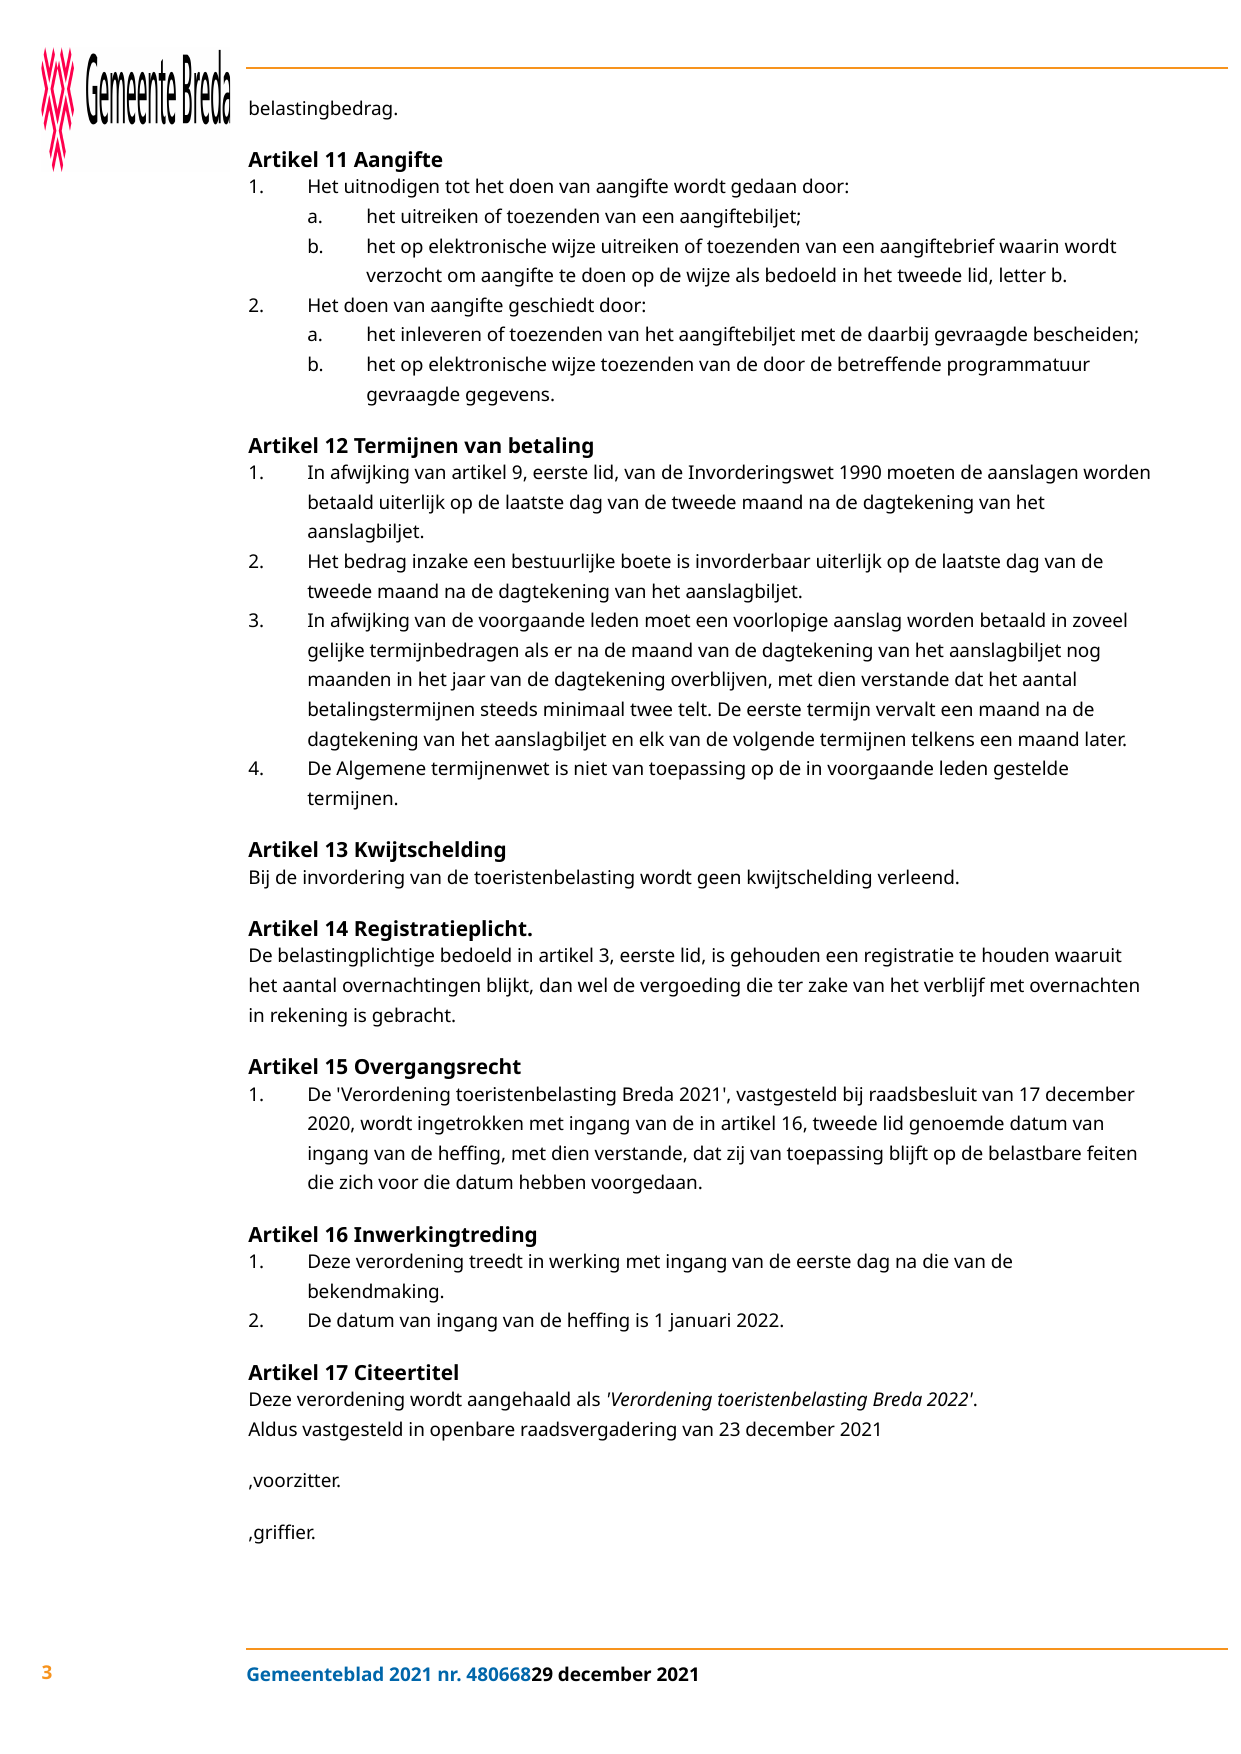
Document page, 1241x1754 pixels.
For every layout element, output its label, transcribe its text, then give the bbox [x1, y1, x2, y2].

list het op elektronische wijze toezenden van de door de betreffende programmatuur gevraagde gegevens. [307, 351, 1152, 406]
list De datum van ingang van de heffing is 1 januari 2022. [248, 1307, 1152, 1333]
list De 'Verordening toeristenbelasting Breda 2021', vastgesteld bij raadsbesluit van 17 december 2020, wordt ingetrokken met ingang van de in artikel 16, tweede lid genoemde datum van ingang van de heffing, met dien verstande, dat zij van toepassing blijft op de belastbare feiten die zich voor die datum hebben voorgedaan. [248, 1081, 1152, 1195]
list het uitreiken of toezenden van een aangiftebiljet; [307, 203, 1152, 229]
text De belastingplichtige bedoeld in artikel 3, eerste lid, is gehouden een registratie te houden waaruit het aantal overnachtingen blijkt, dan wel de vergoeding die ter zake van het verblijf met overnachten in rekening is gebracht. [248, 943, 1152, 1028]
text Bij de invordering van de toeristenbelasting wordt geen kwijtschelding verleend. [248, 864, 1152, 889]
text Artikel 15 Overgangsrecht [248, 1052, 1152, 1081]
text Aldus vastgesteld in openbare raadsvergadering van 23 december 2021 [248, 1416, 1152, 1442]
text Artikel 12 Termijnen van betaling [248, 431, 1152, 459]
list het inleveren of toezenden van het aangiftebiljet met de daarbij gevraagde bescheiden; [307, 322, 1152, 347]
text ,voorzitter. [248, 1467, 1152, 1493]
list het op elektronische wijze uitreiken of toezenden van een aangiftebrief waarin wordt verzocht om aangifte te doen op de wijze als bedoeld in het tweede lid, letter b. [307, 233, 1152, 288]
text Artikel 17 Citeertitel [248, 1358, 1152, 1386]
list In afwijking van artikel 9, eerste lid, van de Invorderingswet 1990 moeten de aanslagen worden betaald uiterlijk op de laatste dag van de tweede maand na de dagtekening van het aanslagbiljet. [248, 459, 1152, 544]
text Deze verordening wordt aangehaald als 'Verordening toeristenbelasting Breda 2022'. [248, 1386, 1152, 1412]
list Het bedrag inzake een bestuurlijke boete is invorderbaar uiterlijk op de laatste dag van de tweede maand na de dagtekening van het aanslagbiljet. [248, 548, 1152, 604]
text Artikel 14 Registratieplicht. [248, 914, 1152, 943]
text Artikel 11 Aangifte [248, 145, 1152, 174]
text ,griffier. [248, 1519, 1152, 1544]
picture [41, 47, 231, 172]
text Artikel 16 Inwerkingtreding [248, 1220, 1152, 1248]
list Het uitnodigen tot het doen van aangifte wordt gedaan door: [248, 174, 1152, 199]
list In afwijking van de voorgaande leden moet een voorlopige aanslag worden betaald in zoveel gelijke termijnbedragen als er na de maand van de dagtekening van het aanslagbiljet nog maanden in het jaar van de dagtekening overblijven, met dien verstande dat het aantal betalingstermijnen steeds minimaal twee telt. De eerste termijn vervalt een maand na de dagtekening van het aanslagbiljet en elk van de volgende termijnen telkens een maand later. [248, 607, 1152, 752]
list De Algemene termijnenwet is niet van toepassing op de in voorgaande leden gestelde termijnen. [248, 755, 1152, 811]
list Het doen van aangifte geschiedt door: [248, 292, 1152, 318]
text belastingbedrag. [248, 95, 1152, 121]
list Deze verordening treedt in werking met ingang van de eerste dag na die van de bekendmaking. [248, 1248, 1152, 1304]
text Artikel 13 Kwijtschelding [248, 835, 1152, 864]
